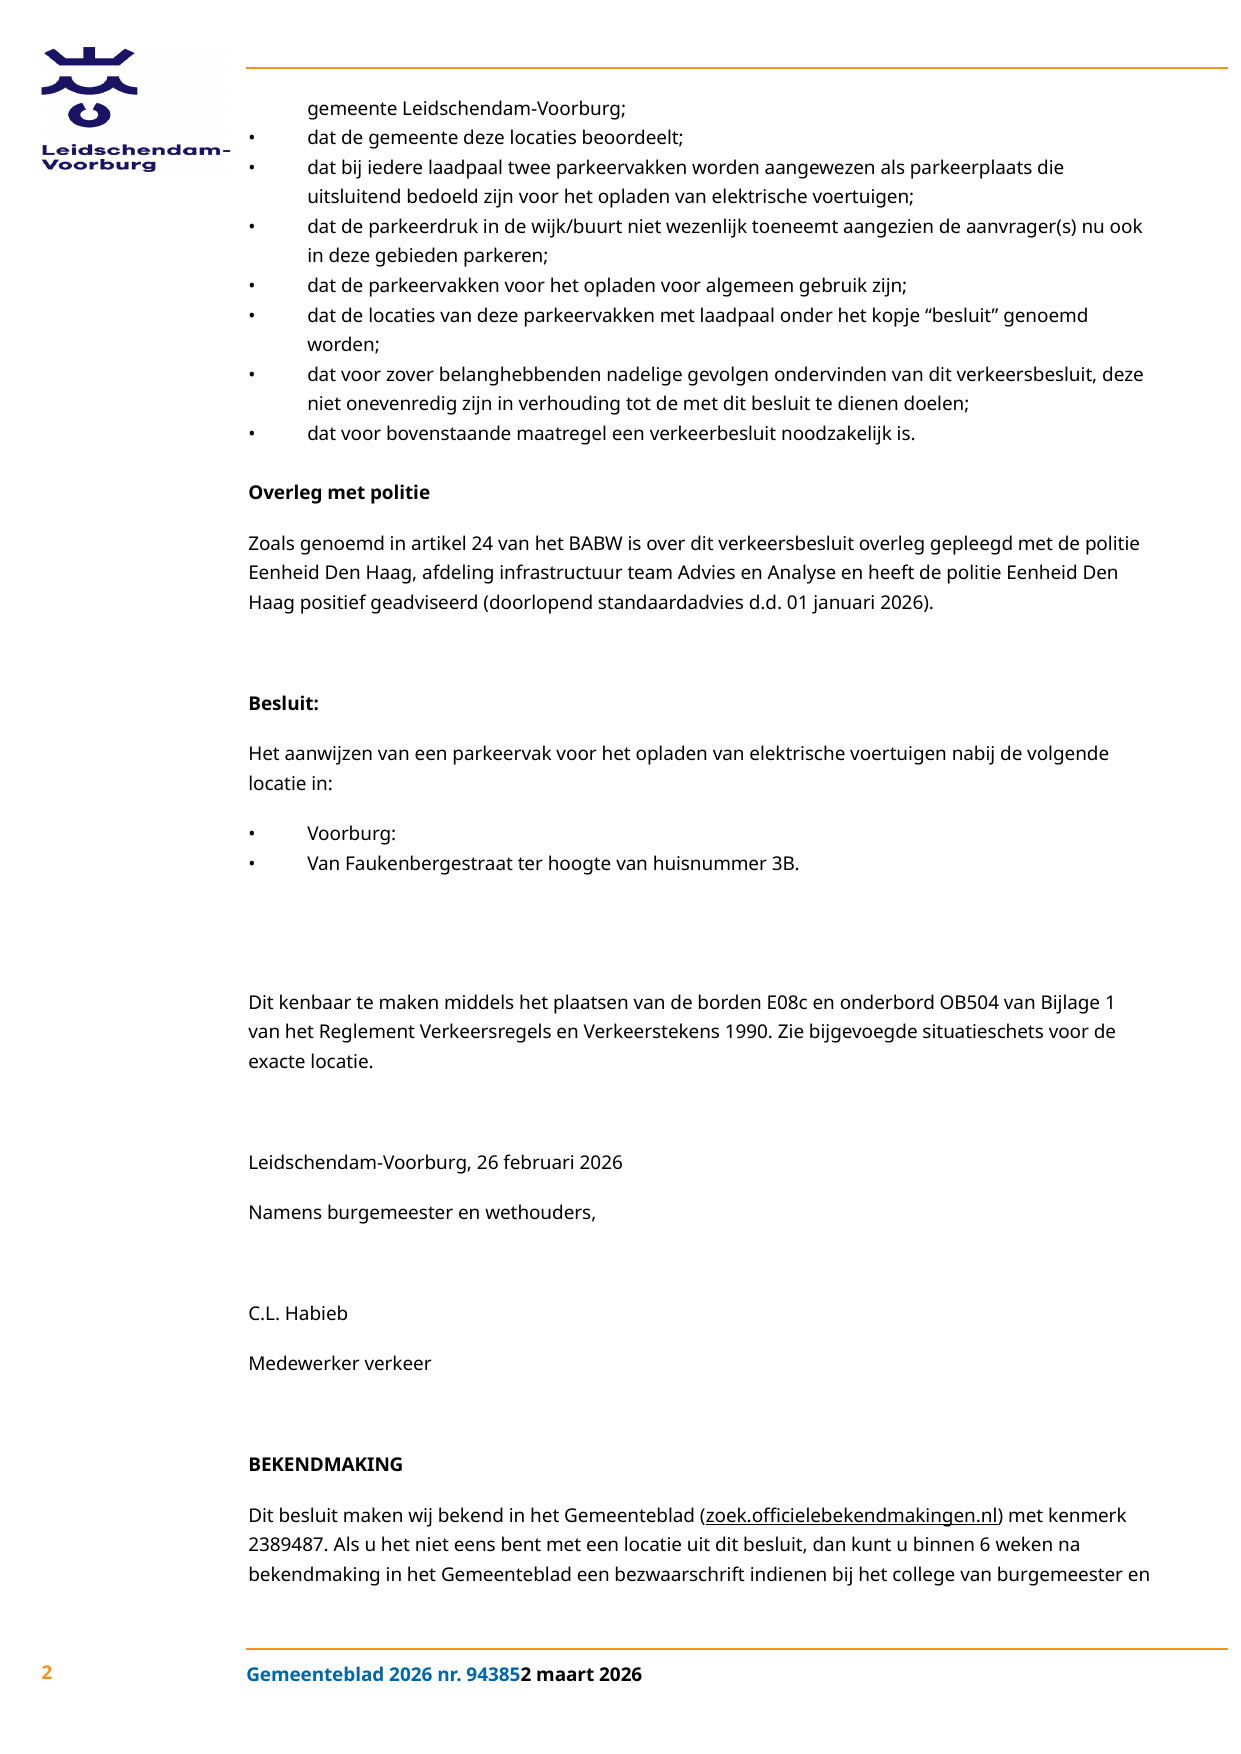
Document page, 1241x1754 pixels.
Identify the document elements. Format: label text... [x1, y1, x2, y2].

list gemeente Leidschendam-Voorburg; [248, 95, 1152, 121]
list dat de parkeervakken voor het opladen voor algemeen gebruik zijn; [248, 272, 1152, 298]
list dat de gemeente deze locaties beoordeelt; [248, 124, 1152, 150]
text Namens burgemeester en wethouders, [248, 1199, 1152, 1225]
list dat voor bovenstaande maatregel een verkeerbesluit noodzakelijk is. [248, 420, 1152, 446]
text C.L. Habieb [248, 1300, 1152, 1326]
picture [41, 47, 231, 172]
list dat de parkeerdruk in de wijk/buurt niet wezenlijk toeneemt aangezien de aanvrager(s) nu ook in deze gebieden parkeren; [248, 213, 1152, 268]
text BEKENDMAKING [248, 1451, 1152, 1477]
text Besluit: [248, 690, 1152, 716]
list dat bij iedere laadpaal twee parkeervakken worden aangewezen als parkeerplaats die uitsluitend bedoeld zijn voor het opladen van elektrische voertuigen; [248, 154, 1152, 209]
text Dit kenbaar te maken middels het plaatsen van de borden E08c en onderbord OB504 van Bijlage 1 van het Reglement Verkeersregels en Verkeerstekens 1990. Zie bijgevoegde situatieschets voor de exacte locatie. [248, 989, 1152, 1074]
text Het aanwijzen van een parkeervak voor het opladen van elektrische voertuigen nabij de volgende locatie in: [248, 740, 1152, 796]
list Voorburg: [248, 820, 1152, 846]
list Van Faukenbergestraat ter hoogte van huisnummer 3B. [248, 850, 1152, 876]
list dat voor zover belanghebbenden nadelige gevolgen ondervinden van dit verkeersbesluit, deze niet onevenredig zijn in verhouding tot de met dit besluit te dienen doelen; [248, 361, 1152, 416]
text Leidschendam-Voorburg, 26 februari 2026 [248, 1149, 1152, 1175]
text Overleg met politie [248, 479, 1152, 505]
text Dit besluit maken wij bekend in het Gemeenteblad (zoek.officielebekendmakingen.nl) met kenmerk 2389487. Als u het niet eens bent met een locatie uit dit besluit, dan kunt u binnen 6 weken na bekendmaking in het Gemeenteblad een bezwaarschrift indienen bij het college van burgemeester en [248, 1502, 1152, 1587]
list dat de locaties van deze parkeervakken met laadpaal onder het kopje “besluit” genoemd worden; [248, 302, 1152, 357]
text Medewerker verkeer [248, 1351, 1152, 1376]
text Zoals genoemd in artikel 24 van het BABW is over dit verkeersbesluit overleg gepleegd met de politie Eenheid Den Haag, afdeling infrastructuur team Advies en Analyse en heeft de politie Eenheid Den Haag positief geadviseerd (doorlopend standaardadvies d.d. 01 januari 2026). [248, 530, 1152, 615]
